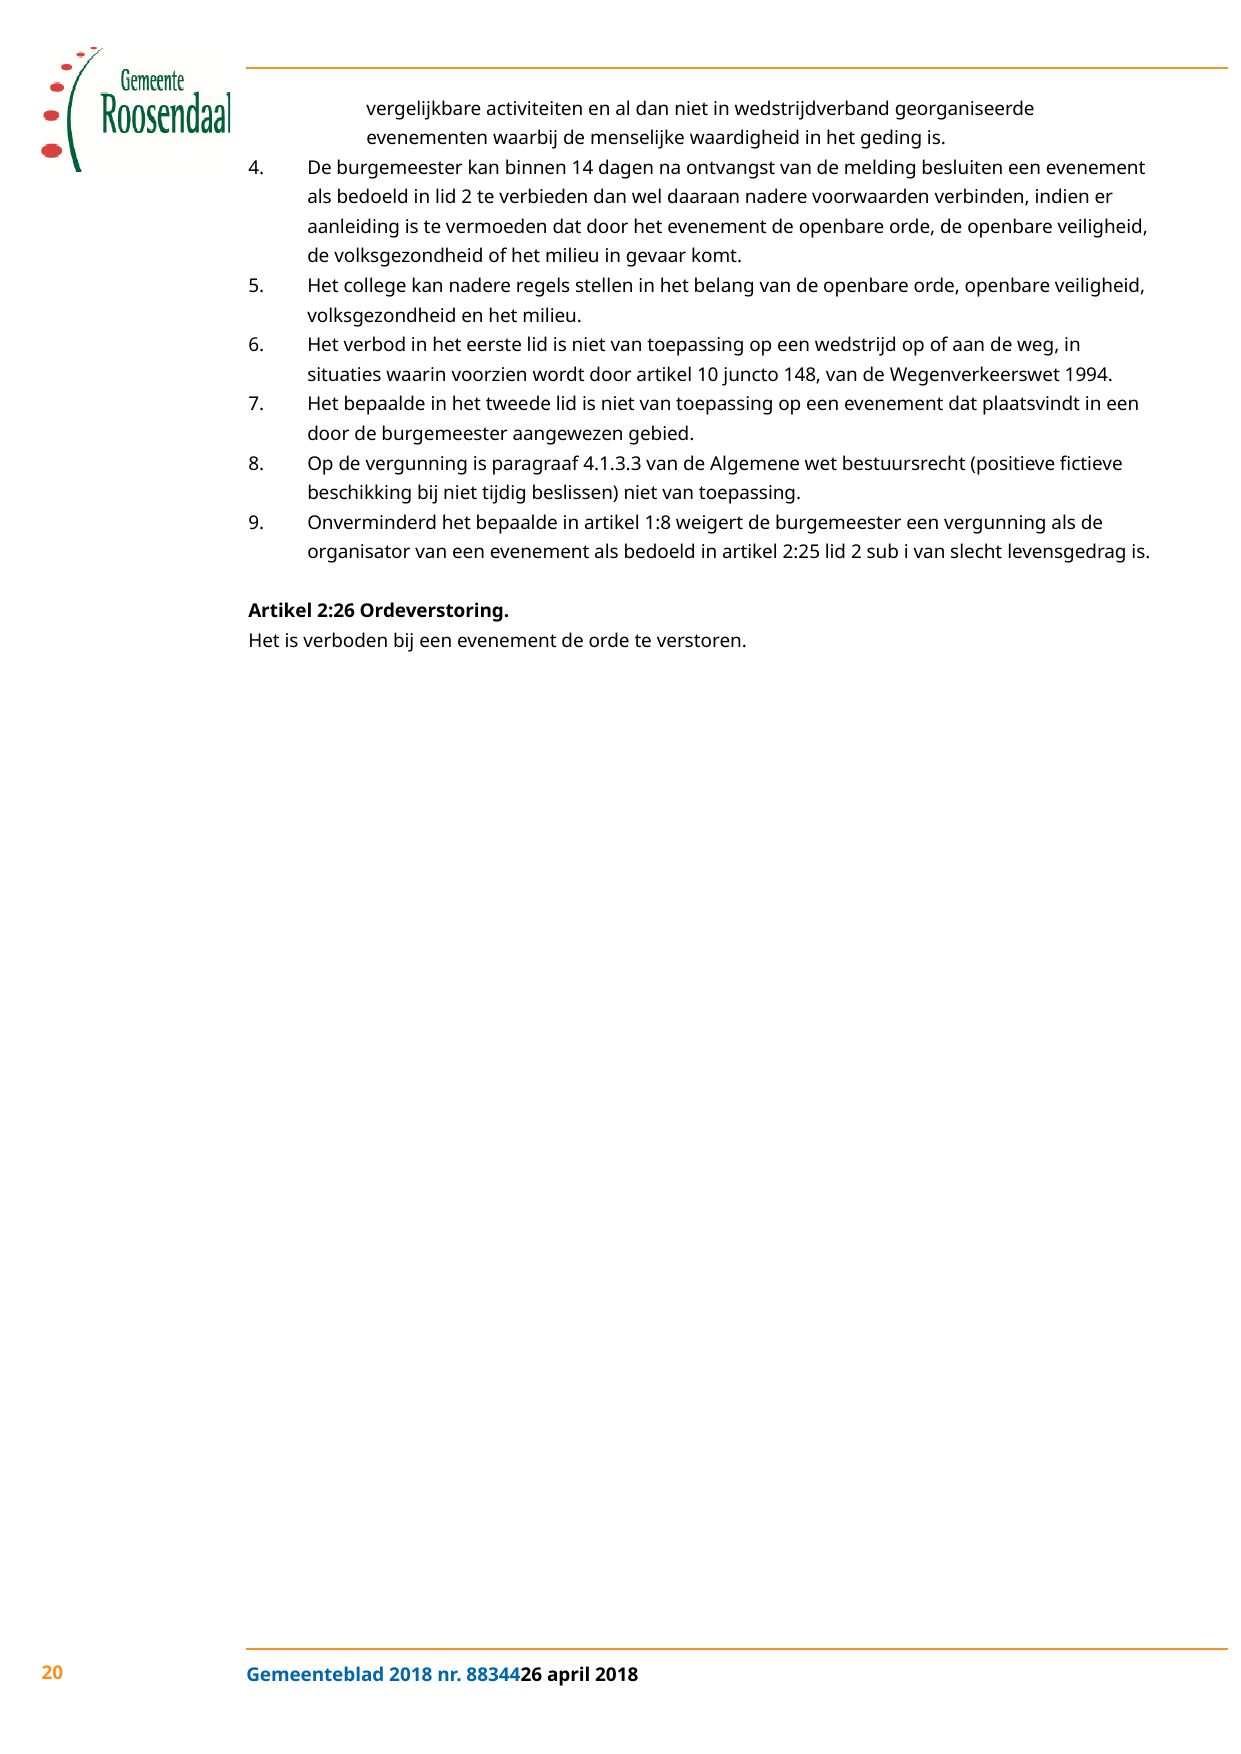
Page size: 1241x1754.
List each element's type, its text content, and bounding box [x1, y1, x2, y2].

text Artikel 2:26 Ordeverstoring. [248, 598, 1152, 623]
list Het college kan nadere regels stellen in het belang van de openbare orde, openbare veiligheid, volksgezondheid en het milieu. [248, 272, 1152, 328]
list Onverminderd het bepaalde in artikel 1:8 weigert de burgemeester een vergunning als de organisator van een evenement als bedoeld in artikel 2:25 lid 2 sub i van slecht levensgedrag is. [248, 509, 1152, 564]
list Op de vergunning is paragraaf 4.1.3.3 van de Algemene wet bestuursrecht (positieve fictieve beschikking bij niet tijdig beslissen) niet van toepassing. [248, 450, 1152, 505]
list vergelijkbare activiteiten en al dan niet in wedstrijdverband georganiseerde evenementen waarbij de menselijke waardigheid in het geding is. [307, 95, 1152, 150]
text Het is verboden bij een evenement de orde te verstoren. [248, 627, 1152, 653]
list Het bepaalde in het tweede lid is niet van toepassing op een evenement dat plaatsvindt in een door de burgemeester aangewezen gebied. [248, 391, 1152, 446]
list De burgemeester kan binnen 14 dagen na ontvangst van de melding besluiten een evenement als bedoeld in lid 2 te verbieden dan wel daaraan nadere voorwaarden verbinden, indien er aanleiding is te vermoeden dat door het evenement de openbare orde, de openbare veiligheid, de volksgezondheid of het milieu in gevaar komt. [248, 154, 1152, 268]
list Het verbod in het eerste lid is niet van toepassing op een wedstrijd op of aan de weg, in situaties waarin voorzien wordt door artikel 10 juncto 148, van de Wegenverkeerswet 1994. [248, 331, 1152, 387]
picture [41, 47, 231, 172]
